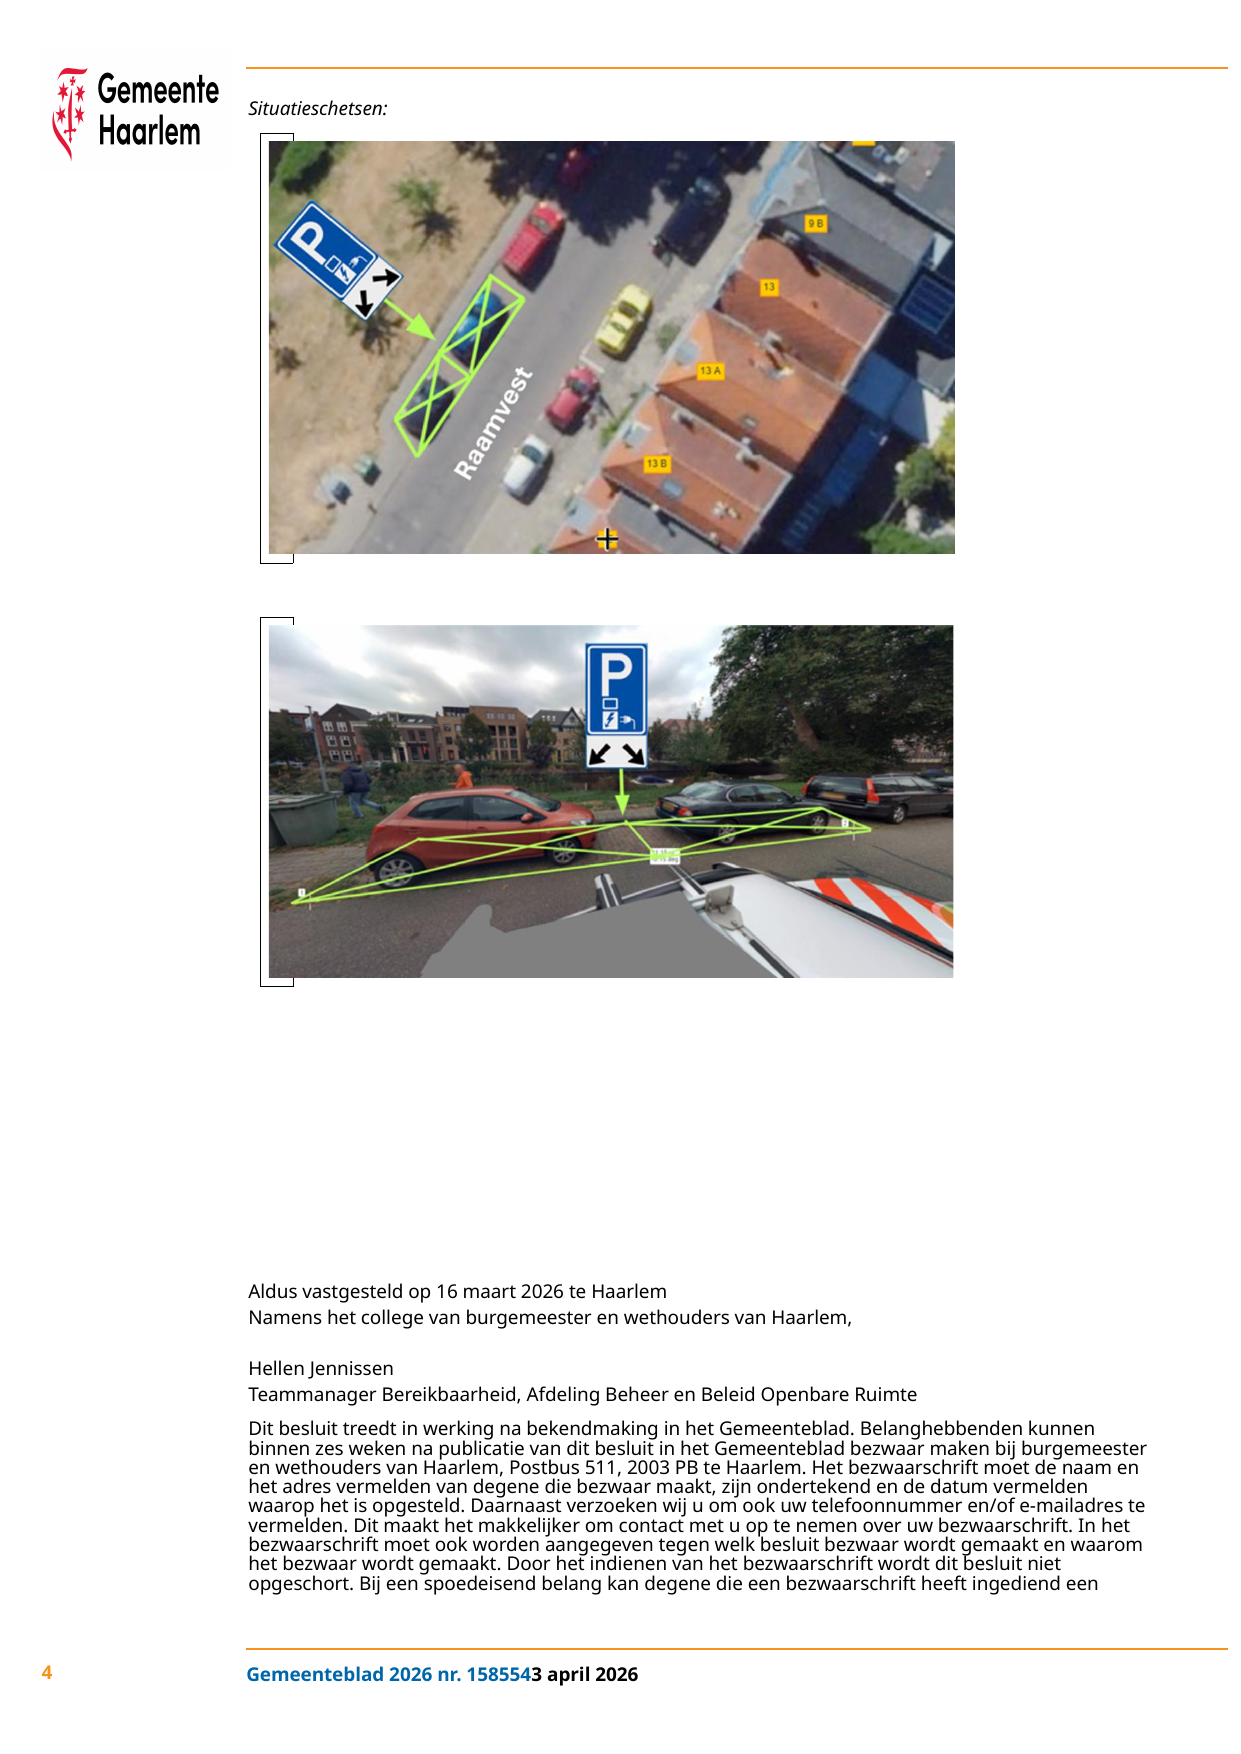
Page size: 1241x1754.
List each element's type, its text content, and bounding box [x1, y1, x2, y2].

text Teammanager Bereikbaarheid, Afdeling Beheer en Beleid Openbare Ruimte [248, 1381, 1152, 1407]
text Dit besluit treedt in werking na bekendmaking in het Gemeenteblad. Belanghebbenden kunnen binnen zes weken na publicatie van dit besluit in het Gemeenteblad bezwaar maken bij burgemeester en wethouders van Haarlem, Postbus 511, 2003 PB te Haarlem. Het bezwaarschrift moet de naam en het adres vermelden van degene die bezwaar maakt, zijn ondertekend en de datum vermelden waarop het is opgesteld. Daarnaast verzoeken wij u om ook uw telefoonnummer en/of e-mailadres te vermelden. Dit maakt het makkelijker om contact met u op te nemen over uw bezwaarschrift. In het bezwaarschrift moet ook worden aangegeven tegen welk besluit bezwaar wordt gemaakt en waarom het bezwaar wordt gemaakt. Door het indienen van het bezwaarschrift wordt dit besluit niet opgeschort. Bij een spoedeisend belang kan degene die een bezwaarschrift heeft ingediend een [248, 1420, 1152, 1594]
text Situatieschetsen: [248, 95, 1152, 121]
picture [268, 625, 954, 978]
picture [41, 47, 231, 172]
text Aldus vastgesteld op 16 maart 2026 te Haarlem [248, 1278, 1152, 1304]
picture [268, 141, 955, 554]
text Namens het college van burgemeester en wethouders van Haarlem, [248, 1304, 1152, 1329]
text Hellen Jennissen [248, 1355, 1152, 1381]
